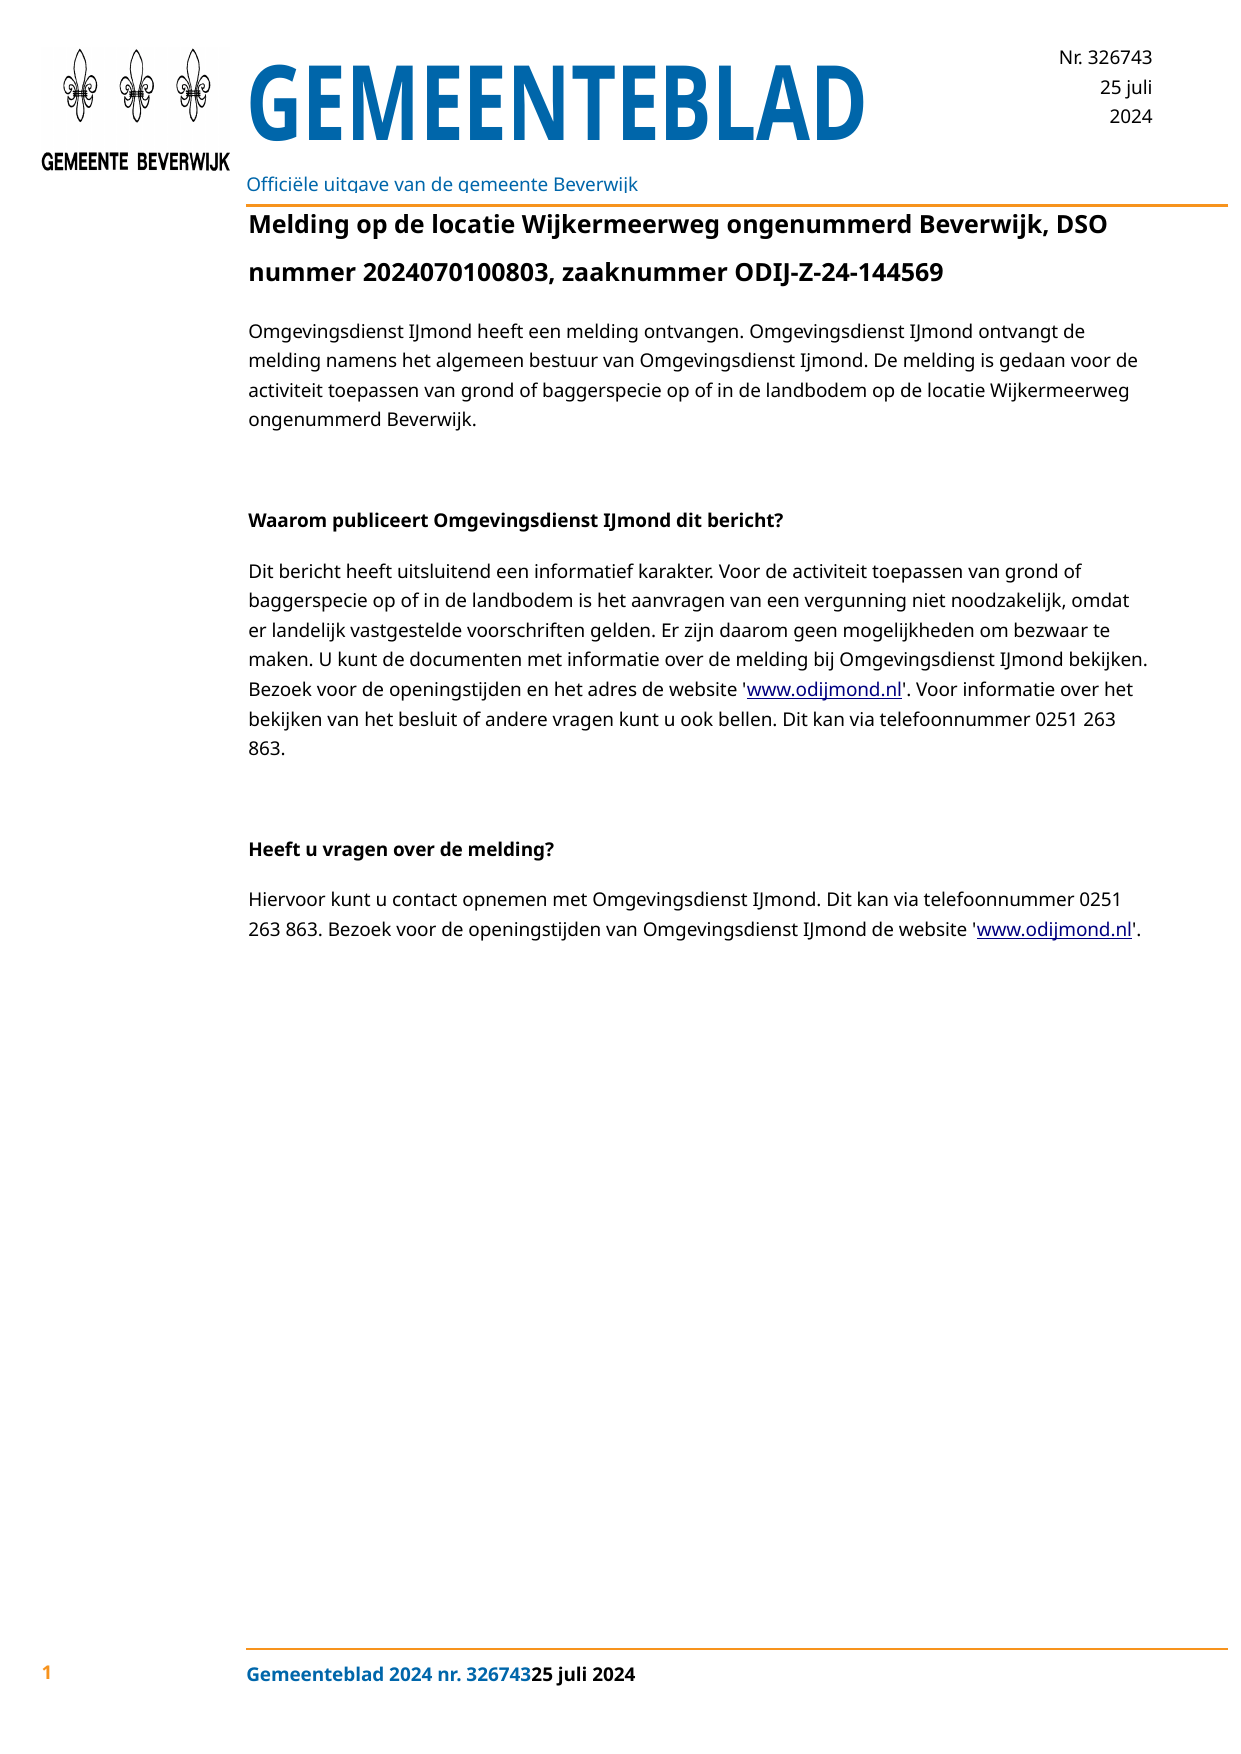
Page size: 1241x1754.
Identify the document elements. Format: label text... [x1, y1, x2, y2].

text Heeft u vragen over de melding? [248, 836, 1152, 862]
picture [41, 47, 231, 172]
text Hiervoor kunt u contact opnemen met Omgevingsdienst IJmond. Dit kan via telefoonnummer 0251 263 863. Bezoek voor de openingstijden van Omgevingsdienst IJmond de website 'www.odijmond.nl'. [248, 887, 1152, 942]
text Waarom publiceert Omgevingsdienst IJmond dit bericht? [248, 507, 1152, 533]
text Melding op de locatie Wijkermeerweg ongenummerd Beverwijk, DSO nummer 2024070100803, zaaknummer ODIJ-Z-24-144569 [248, 207, 1152, 288]
text Dit bericht heeft uitsluitend een informatief karakter. Voor de activiteit toepassen van grond of baggerspecie op of in de landbodem is het aanvragen van een vergunning niet noodzakelijk, omdat er landelijk vastgestelde voorschriften gelden. Er zijn daarom geen mogelijkheden om bezwaar te maken. U kunt de documenten met informatie over de melding bij Omgevingsdienst IJmond bekijken. Bezoek voor de openingstijden en het adres de website 'www.odijmond.nl'. Voor informatie over het bekijken van het besluit of andere vragen kunt u ook bellen. Dit kan via telefoonnummer 0251 263 863. [248, 558, 1152, 761]
text Omgevingsdienst IJmond heeft een melding ontvangen. Omgevingsdienst IJmond ontvangt de melding namens het algemeen bestuur van Omgevingsdienst Ijmond. De melding is gedaan voor de activiteit toepassen van grond of baggerspecie op of in de landbodem op de locatie Wijkermeerweg ongenummerd Beverwijk. [248, 318, 1152, 432]
